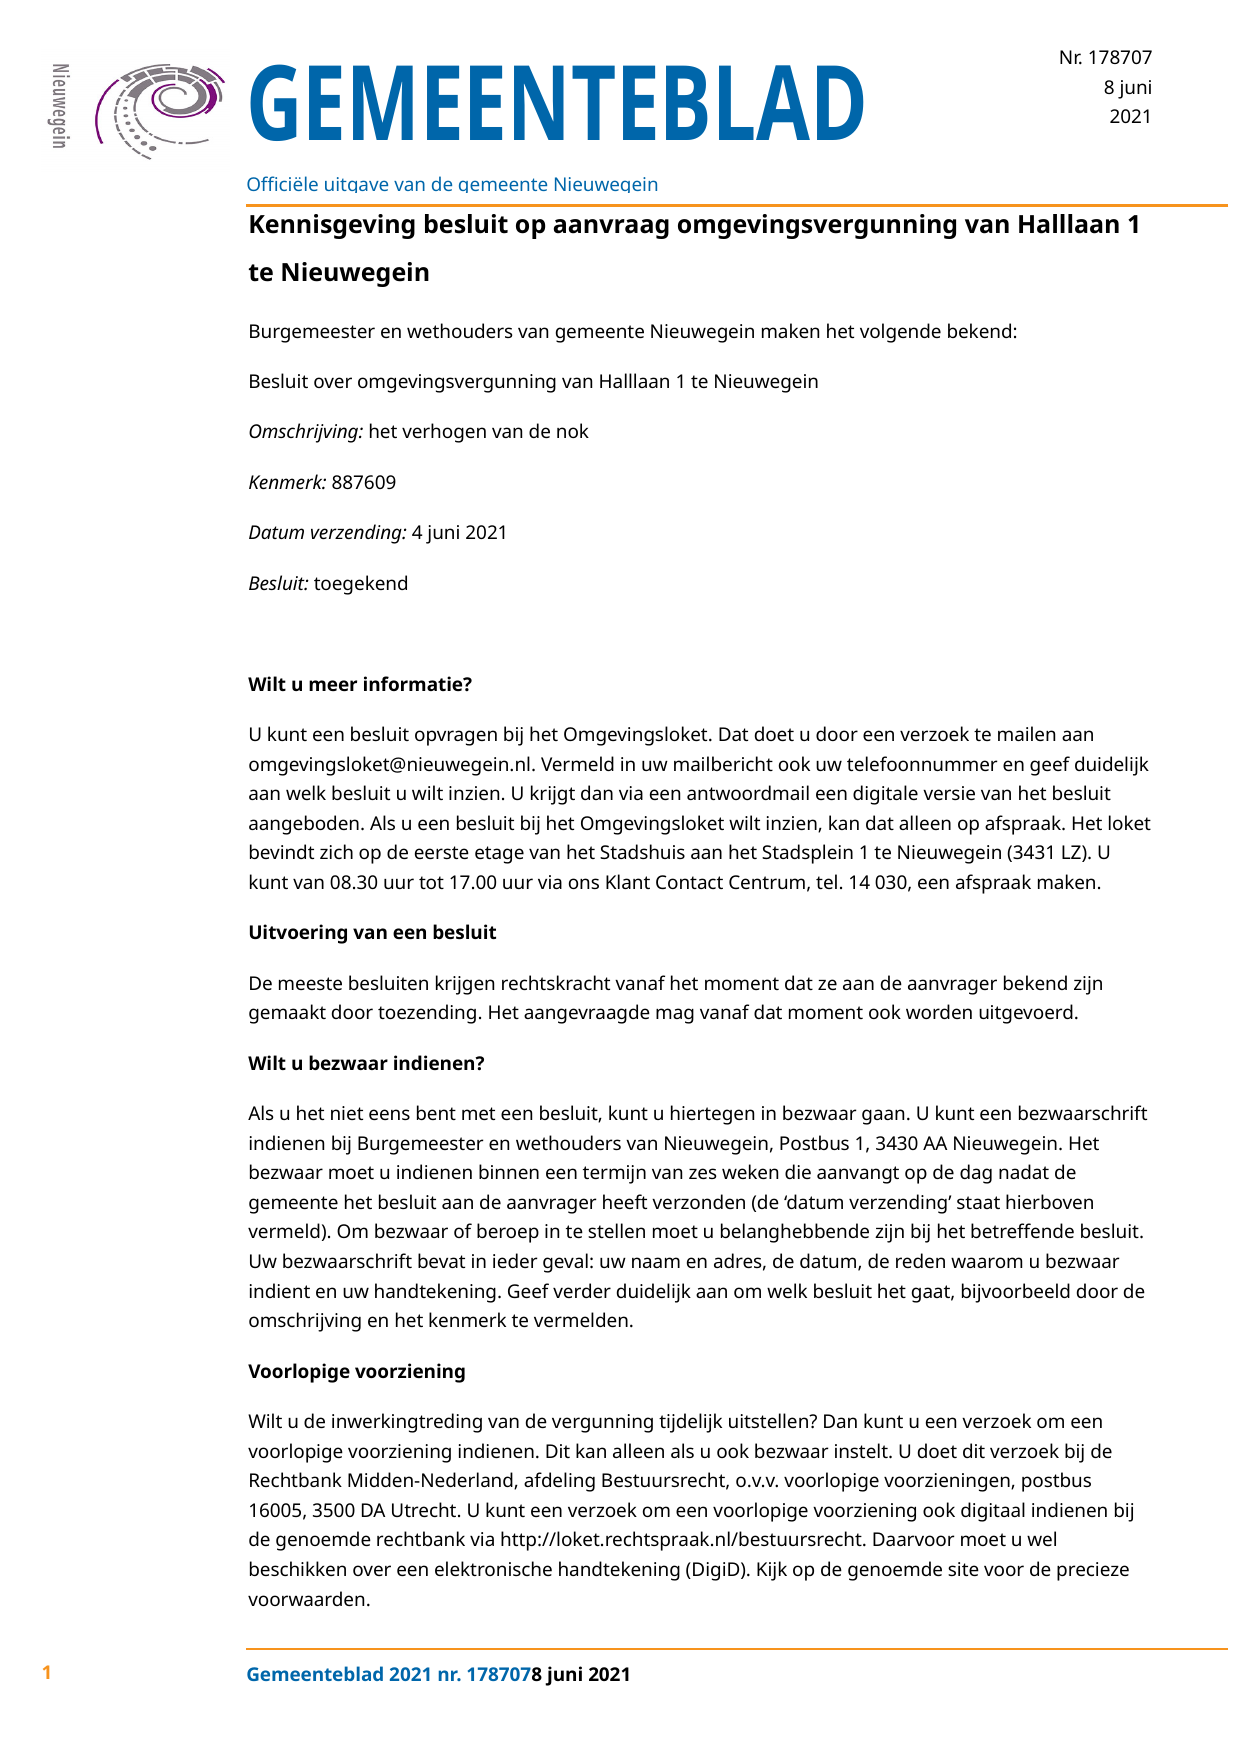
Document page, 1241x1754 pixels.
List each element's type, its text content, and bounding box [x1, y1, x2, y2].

text Voorlopige voorziening [248, 1358, 1152, 1384]
text Wilt u de inwerkingtreding van de vergunning tijdelijk uitstellen? Dan kunt u een verzoek om een voorlopige voorziening indienen. Dit kan alleen als u ook bezwaar instelt. U doet dit verzoek bij de Rechtbank Midden-Nederland, afdeling Bestuursrecht, o.v.v. voorlopige voorzieningen, postbus 16005, 3500 DA Utrecht. U kunt een verzoek om een voorlopige voorziening ook digitaal indienen bij de genoemde rechtbank via http://loket.rechtspraak.nl/bestuursrecht. Daarvoor moet u wel beschikken over een elektronische handtekening (DigiD). Kijk op de genoemde site voor de precieze voorwaarden. [248, 1408, 1152, 1612]
text Datum verzending: 4 juni 2021 [248, 519, 1152, 545]
text Besluit over omgevingsvergunning van Halllaan 1 te Nieuwegein [248, 368, 1152, 394]
text U kunt een besluit opvragen bij het Omgevingsloket. Dat doet u door een verzoek te mailen aan omgevingsloket@nieuwegein.nl. Vermeld in uw mailbericht ook uw telefoonnummer en geef duidelijk aan welk besluit u wilt inzien. U krijgt dan via een antwoordmail een digitale versie van het besluit aangeboden. Als u een besluit bij het Omgevingsloket wilt inzien, kan dat alleen op afspraak. Het loket bevindt zich op de eerste etage van het Stadshuis aan het Stadsplein 1 te Nieuwegein (3431 LZ). U kunt van 08.30 uur tot 17.00 uur via ons Klant Contact Centrum, tel. 14 030, een afspraak maken. [248, 721, 1152, 895]
text Als u het niet eens bent met een besluit, kunt u hiertegen in bezwaar gaan. U kunt een bezwaarschrift indienen bij Burgemeester en wethouders van Nieuwegein, Postbus 1, 3430 AA Nieuwegein. Het bezwaar moet u indienen binnen een termijn van zes weken die aanvangt op de dag nadat de gemeente het besluit aan de aanvrager heeft verzonden (de ‘datum verzending’ staat hierboven vermeld). Om bezwaar of beroep in te stellen moet u belanghebbende zijn bij het betreffende besluit. Uw bezwaarschrift bevat in ieder geval: uw naam en adres, de datum, de reden waarom u bezwaar indient en uw handtekening. Geef verder duidelijk aan om welk besluit het gaat, bijvoorbeeld door de omschrijving en het kenmerk te vermelden. [248, 1100, 1152, 1333]
text Kennisgeving besluit op aanvraag omgevingsvergunning van Halllaan 1 te Nieuwegein [248, 207, 1152, 288]
text Omschrijving: het verhogen van de nok [248, 419, 1152, 444]
text Wilt u meer informatie? [248, 671, 1152, 697]
picture [41, 47, 231, 172]
text Kenmerk: 887609 [248, 469, 1152, 495]
text Uitvoering van een besluit [248, 919, 1152, 945]
text Burgemeester en wethouders van gemeente Nieuwegein maken het volgende bekend: [248, 318, 1152, 344]
text Wilt u bezwaar indienen? [248, 1050, 1152, 1076]
text De meeste besluiten krijgen rechtskracht vanaf het moment dat ze aan de aanvrager bekend zijn gemaakt door toezending. Het aangevraagde mag vanaf dat moment ook worden uitgevoerd. [248, 970, 1152, 1025]
text Besluit: toegekend [248, 570, 1152, 596]
